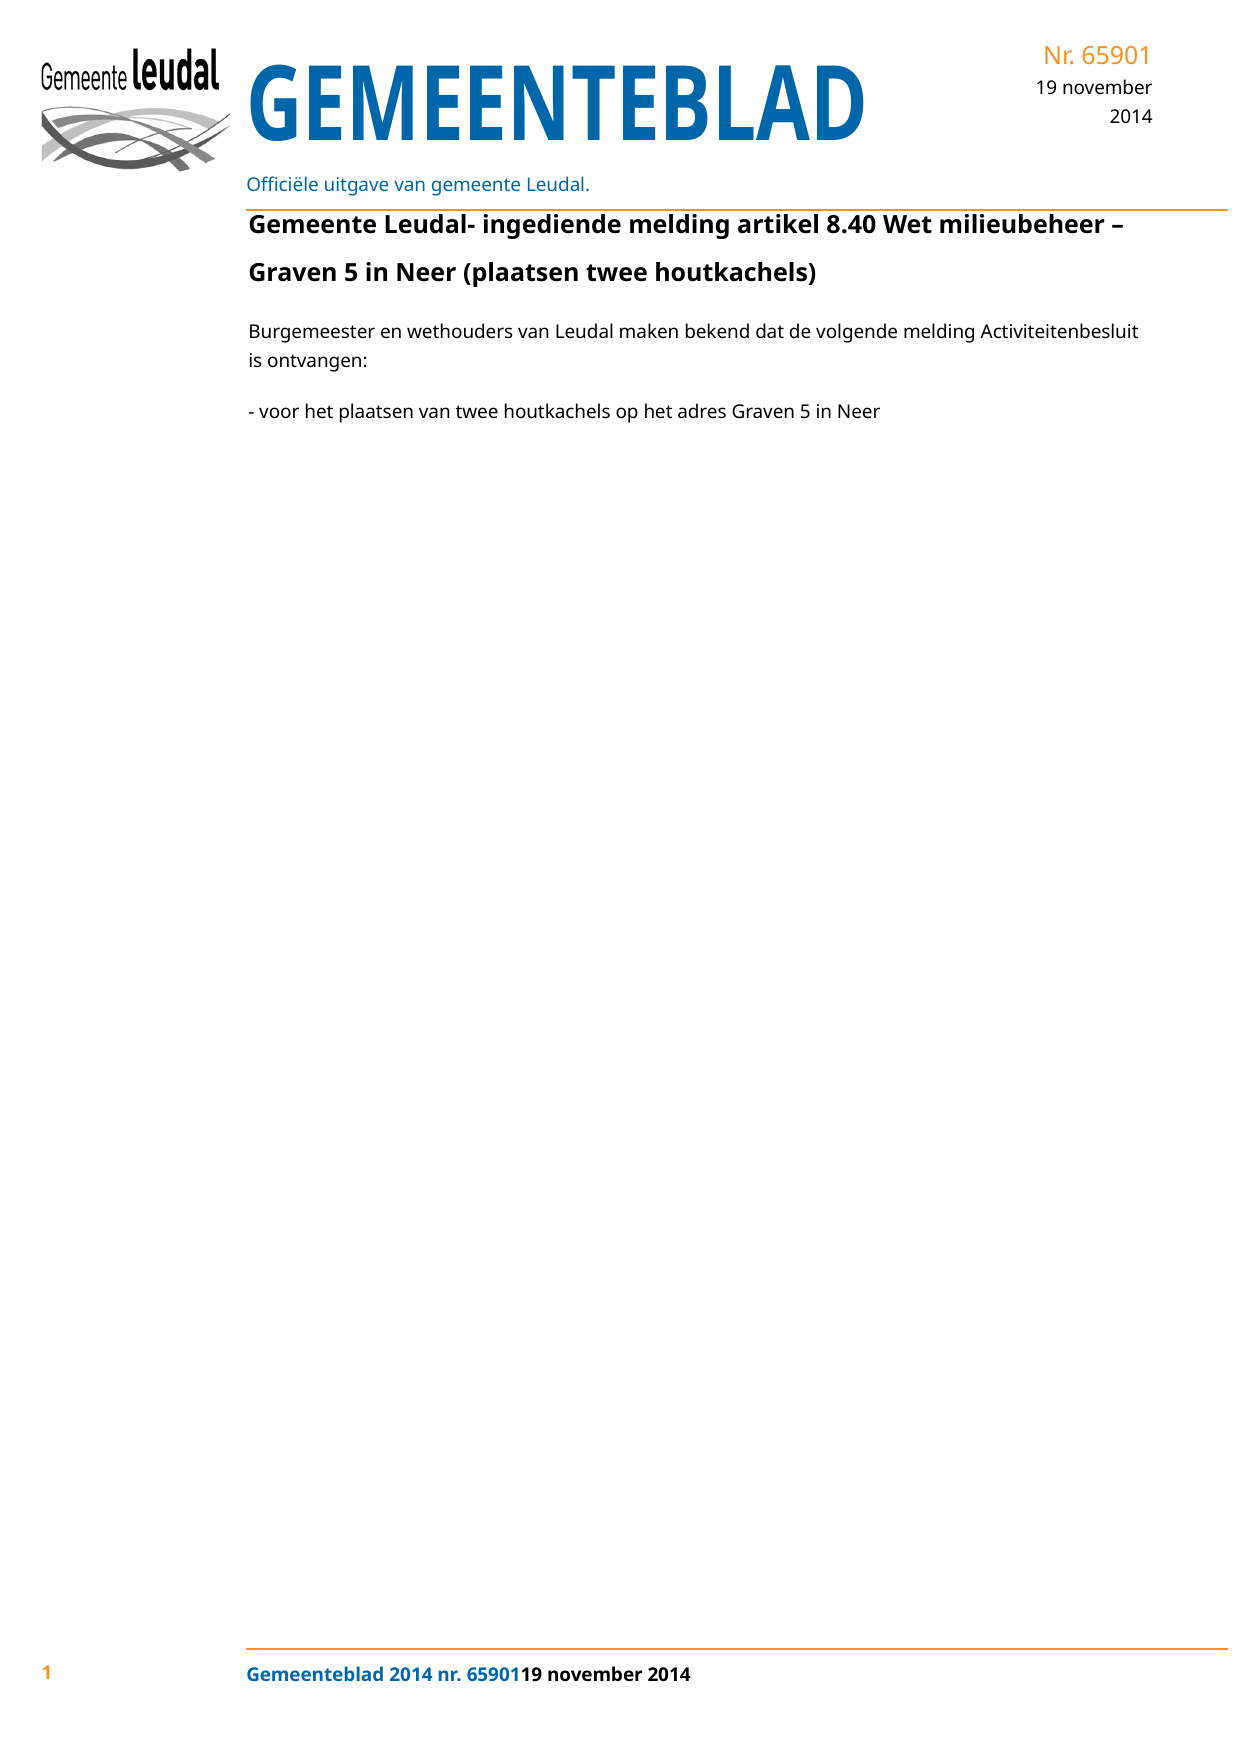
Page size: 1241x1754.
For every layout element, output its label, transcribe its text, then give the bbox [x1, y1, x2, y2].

text Burgemeester en wethouders van Leudal maken bekend dat de volgende melding Activiteitenbesluit is ontvangen: [248, 318, 1152, 373]
text - voor het plaatsen van twee houtkachels op het adres Graven 5 in Neer [248, 398, 1152, 424]
picture [41, 47, 231, 172]
text Gemeente Leudal- ingediende melding artikel 8.40 Wet milieubeheer – Graven 5 in Neer (plaatsen twee houtkachels) [248, 211, 1152, 288]
